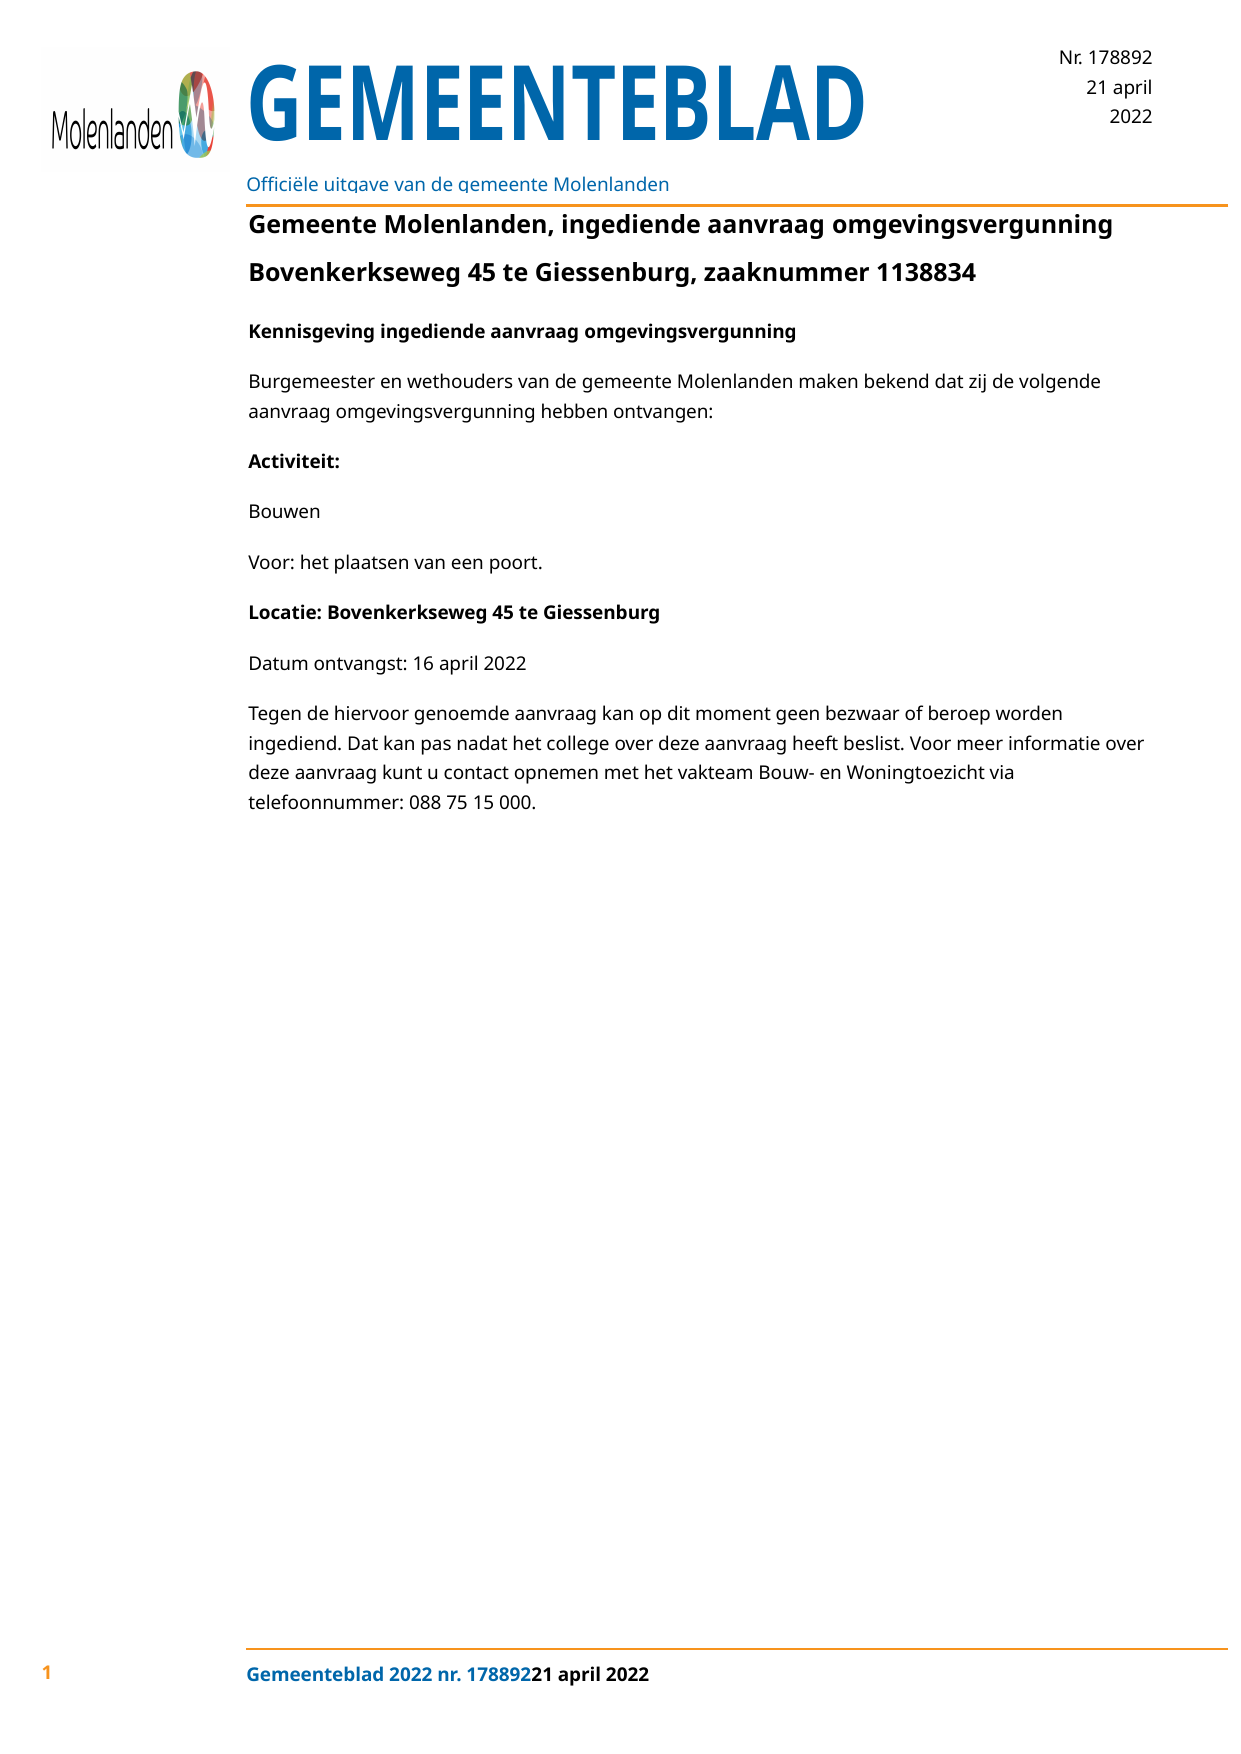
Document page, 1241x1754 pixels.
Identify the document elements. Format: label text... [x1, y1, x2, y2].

text Activiteit: [248, 448, 1152, 474]
text Gemeente Molenlanden, ingediende aanvraag omgevingsvergunning Bovenkerkseweg 45 te Giessenburg, zaaknummer 1138834 [248, 207, 1152, 288]
text Kennisgeving ingediende aanvraag omgevingsvergunning [248, 318, 1152, 344]
text Voor: het plaatsen van een poort. [248, 549, 1152, 575]
picture [41, 47, 231, 172]
text Bouwen [248, 499, 1152, 524]
text Locatie: Bovenkerkseweg 45 te Giessenburg [248, 599, 1152, 625]
text Burgemeester en wethouders van de gemeente Molenlanden maken bekend dat zij de volgende aanvraag omgevingsvergunning hebben ontvangen: [248, 368, 1152, 424]
text Tegen de hiervoor genoemde aanvraag kan op dit moment geen bezwaar of beroep worden ingediend. Dat kan pas nadat het college over deze aanvraag heeft beslist. Voor meer informatie over deze aanvraag kunt u contact opnemen met het vakteam Bouw- en Woningtoezicht via telefoonnummer: 088 75 15 000. [248, 700, 1152, 815]
text Datum ontvangst: 16 april 2022 [248, 650, 1152, 676]
